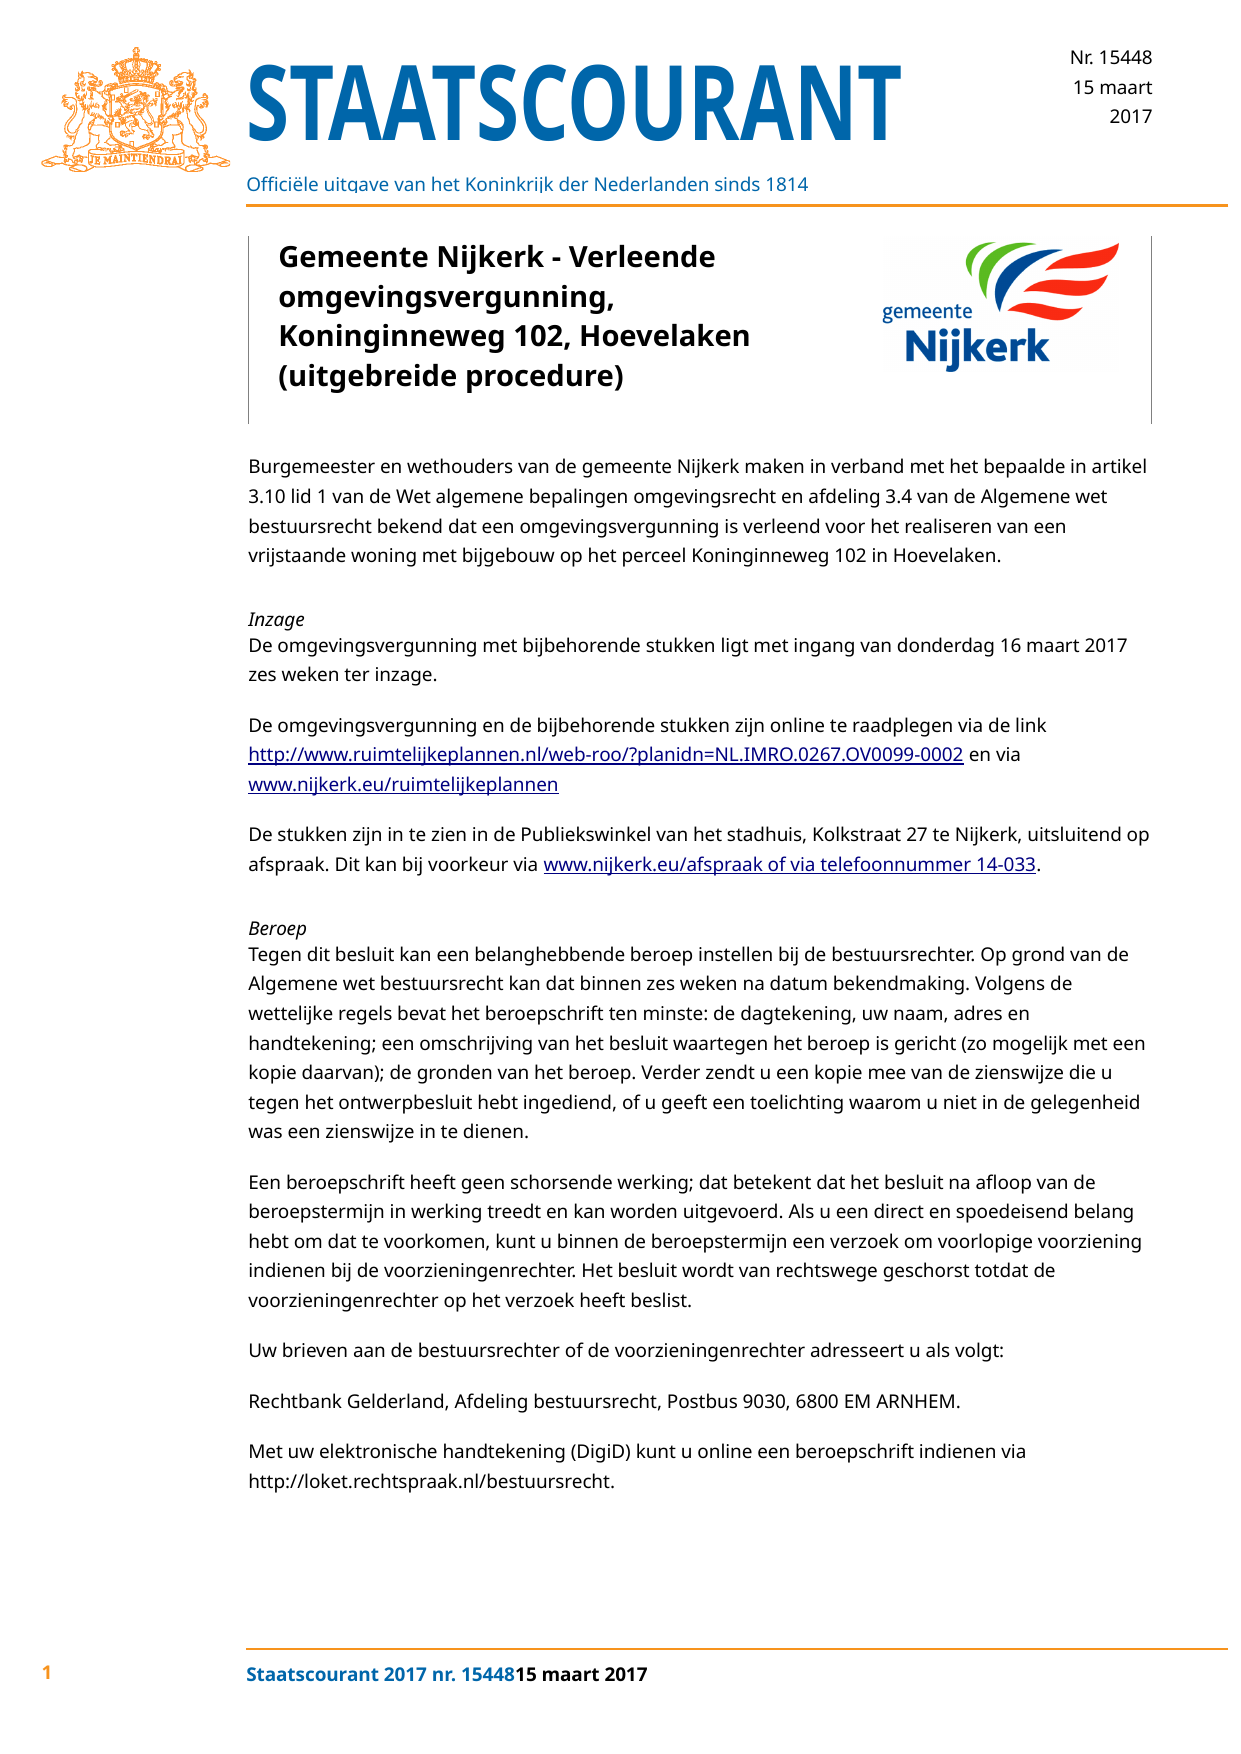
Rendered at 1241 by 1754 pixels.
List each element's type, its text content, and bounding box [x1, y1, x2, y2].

text Tegen dit besluit kan een belanghebbende beroep instellen bij de bestuursrechter. Op grond van de Algemene wet bestuursrecht kan dat binnen zes weken na datum bekendmaking. Volgens de wettelijke regels bevat het beroepschrift ten minste: de dagtekening, uw naam, adres en handtekening; een omschrijving van het besluit waartegen het beroep is gericht (zo mogelijk met een kopie daarvan); de gronden van het beroep. Verder zendt u een kopie mee van de zienswijze die u tegen het ontwerpbesluit hebt ingediend, of u geeft een toelichting waarom u niet in de gelegenheid was een zienswijze in te dienen. [248, 941, 1152, 1144]
text De stukken zijn in te zien in de Publiekswinkel van het stadhuis, Kolkstraat 27 te Nijkerk, uitsluitend op afspraak. Dit kan bij voorkeur via www.nijkerk.eu/afspraak of via telefoonnummer 14-033. [248, 822, 1152, 877]
text Beroep [248, 915, 1152, 941]
text Een beroepschrift heeft geen schorsende werking; dat betekent dat het besluit na afloop van de beroepstermijn in werking treedt en kan worden uitgevoerd. Als u een direct en spoedeisend belang hebt om dat te voorkomen, kunt u binnen de beroepstermijn een verzoek om voorlopige voorziening indienen bij de voorzieningenrechter. Het besluit wordt van rechtswege geschorst totdat de voorzieningenrechter op het verzoek heeft beslist. [248, 1169, 1152, 1313]
text Burgemeester en wethouders van de gemeente Nijkerk maken in verband met het bepaalde in artikel 3.10 lid 1 van de Wet algemene bepalingen omgevingsrecht en afdeling 3.4 van de Algemene wet bestuursrecht bekend dat een omgevingsvergunning is verleend voor het realiseren van een vrijstaande woning met bijgebouw op het perceel Koninginneweg 102 in Hoevelaken. [248, 454, 1152, 568]
text De omgevingsvergunning met bijbehorende stukken ligt met ingang van donderdag 16 maart 2017 zes weken ter inzage. [248, 632, 1152, 687]
text De omgevingsvergunning en de bijbehorende stukken zijn online te raadplegen via de link http://www.ruimtelijkeplannen.nl/web-roo/?planidn=NL.IMRO.0267.OV0099-0002 en via www.nijkerk.eu/ruimtelijkeplannen [248, 712, 1152, 797]
text Met uw elektronische handtekening (DigiD) kunt u online een beroepschrift indienen via http://loket.rechtspraak.nl/bestuursrecht. [248, 1438, 1152, 1494]
text Rechtbank Gelderland, Afdeling bestuursrecht, Postbus 9030, 6800 EM ARNHEM. [248, 1388, 1152, 1414]
text Inzage [248, 606, 1152, 632]
text Uw brieven aan de bestuursrechter of de voorzieningenrechter adresseert u als volgt: [248, 1338, 1152, 1363]
picture [882, 236, 1119, 372]
picture [41, 47, 231, 172]
table_header [850, 236, 1151, 424]
table_header Gemeente Nijkerk - Verleende omgevingsvergunning, Koninginneweg 102, Hoevelaken (uitgebreide procedure) [249, 236, 850, 424]
